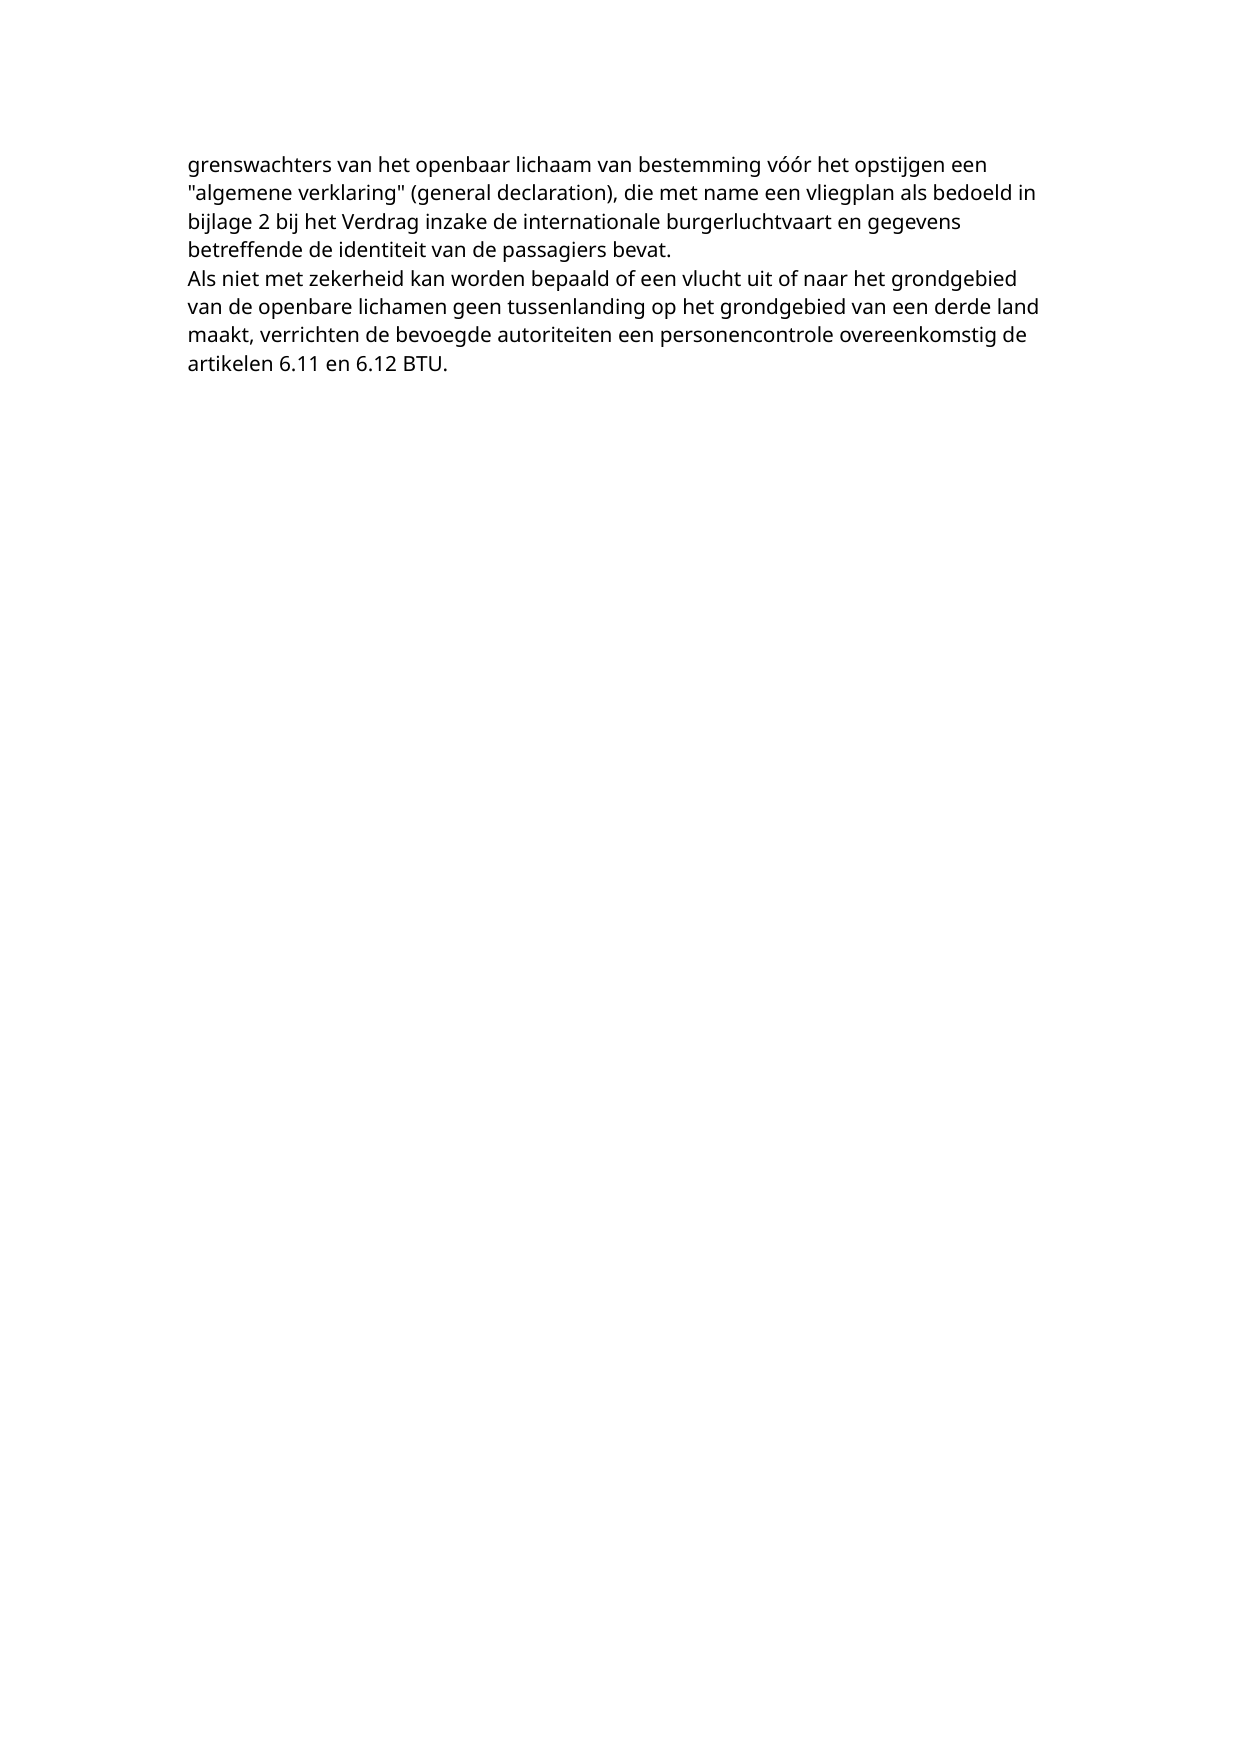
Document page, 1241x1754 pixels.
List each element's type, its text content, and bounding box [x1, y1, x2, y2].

text Als niet met zekerheid kan worden bepaald of een vlucht uit of naar het grondgebied van de openbare lichamen geen tussenlanding op het grondgebied van een derde land maakt, verrichten de bevoegde autoriteiten een personencontrole overeenkomstig de artikelen 6.11 en 6.12 BTU. [187, 264, 1053, 377]
text grenswachters van het openbaar lichaam van bestemming vóór het opstijgen een "algemene verklaring" (general declaration), die met name een vliegplan als bedoeld in bijlage 2 bij het Verdrag inzake de internationale burgerluchtvaart en gegevens betreffende de identiteit van de passagiers bevat. [187, 150, 1053, 264]
